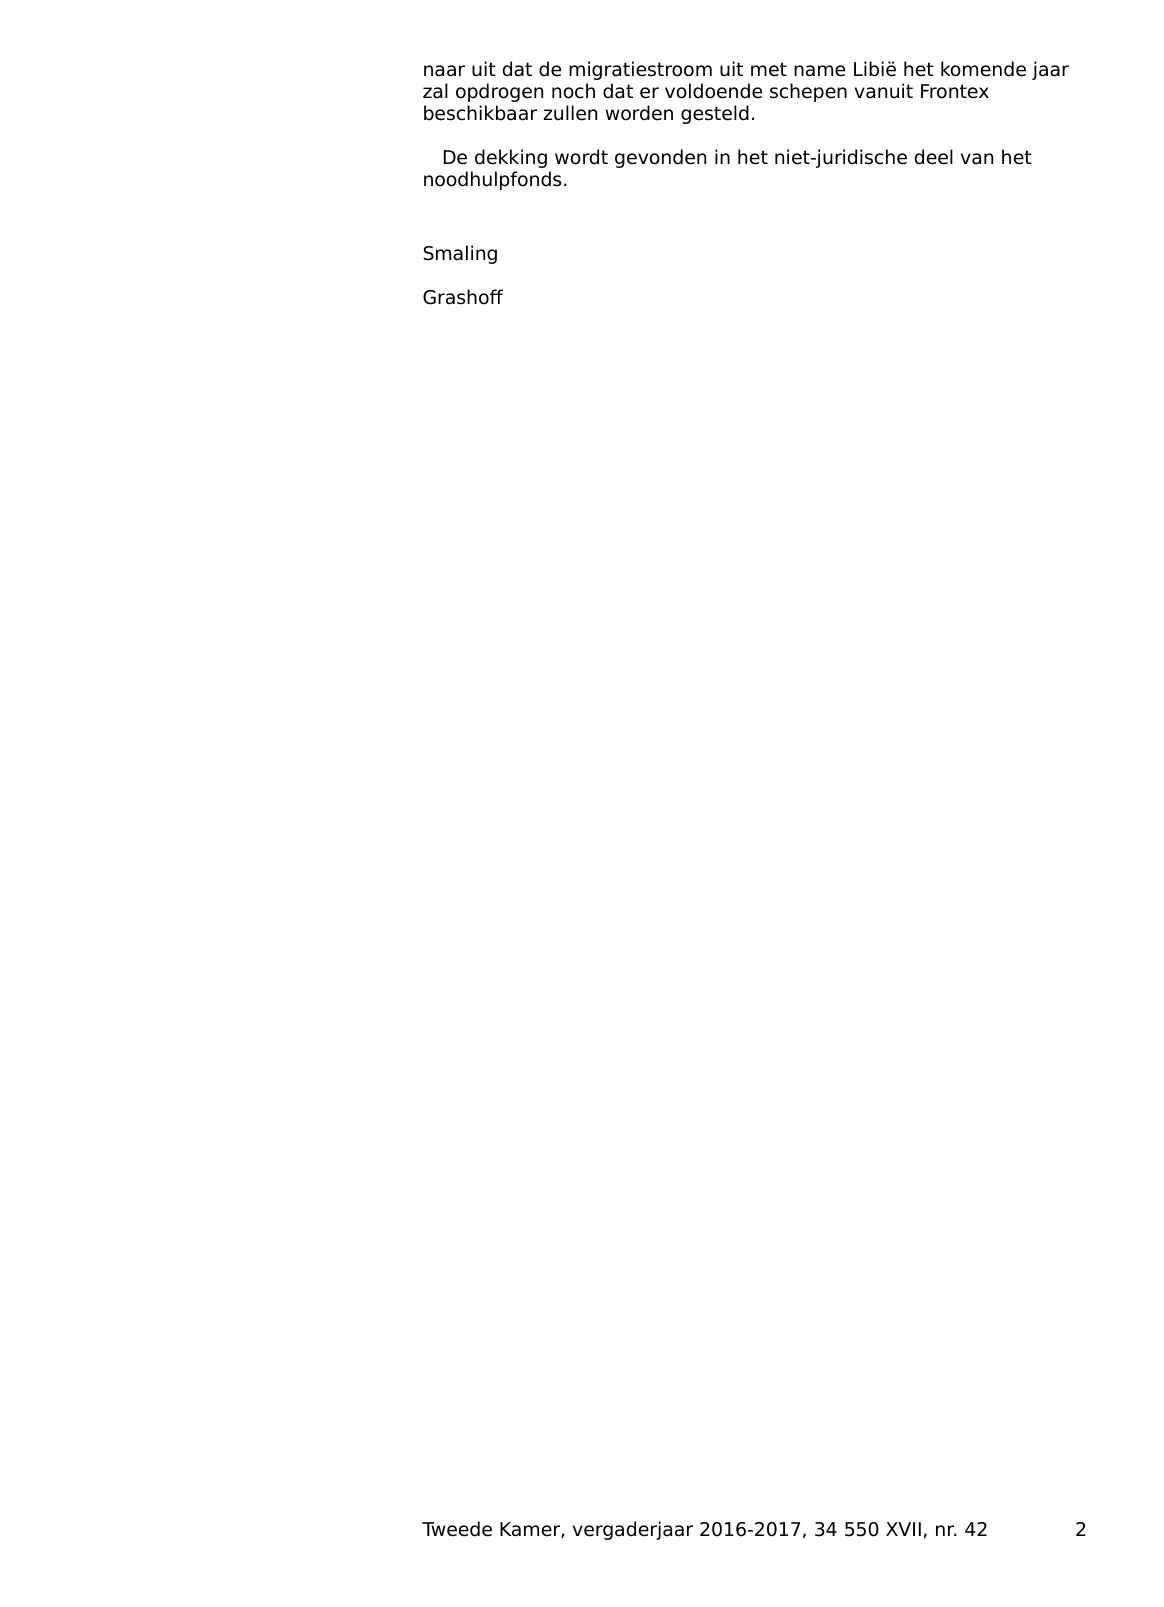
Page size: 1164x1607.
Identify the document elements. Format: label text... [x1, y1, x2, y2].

text naar uit dat de migratiestroom uit met name Libië het komende jaar zal opdrogen noch dat er voldoende schepen vanuit Frontex beschikbaar zullen worden gesteld. [422, 59, 1087, 125]
text De dekking wordt gevonden in het niet-juridische deel van het noodhulpfonds. [422, 147, 1087, 191]
text Smaling Grashoff [422, 221, 1087, 309]
